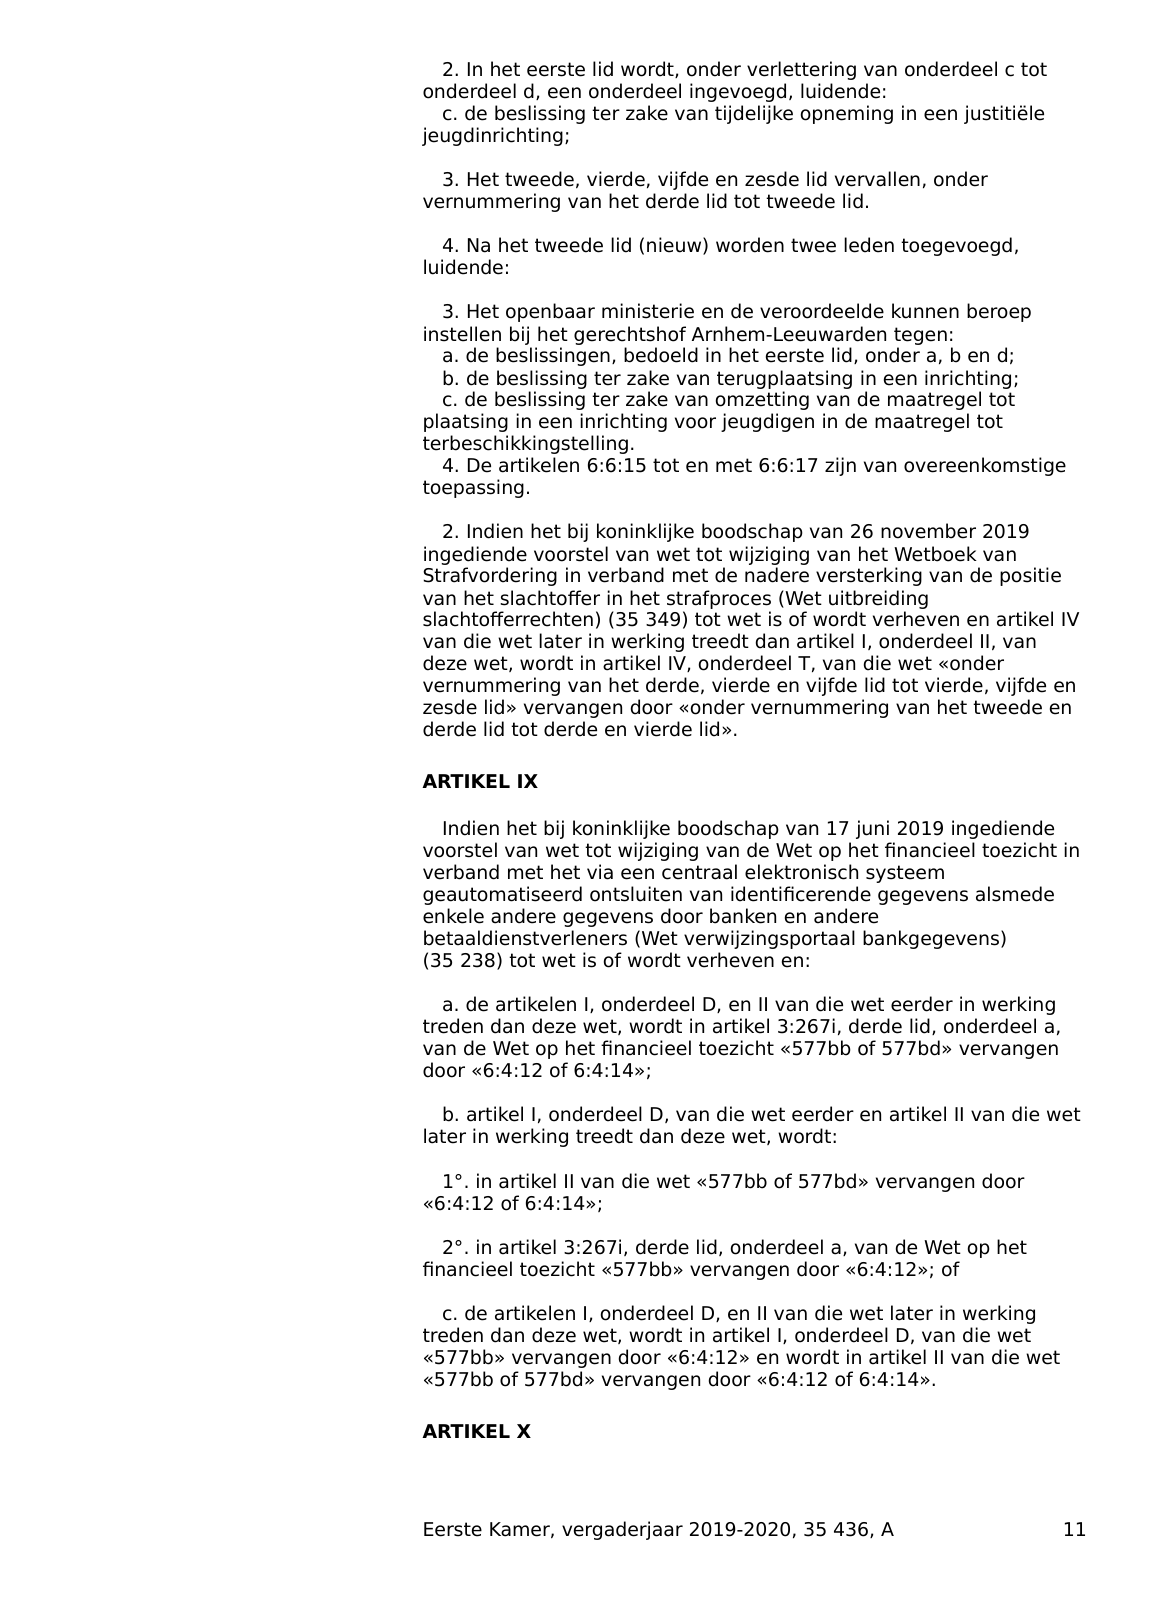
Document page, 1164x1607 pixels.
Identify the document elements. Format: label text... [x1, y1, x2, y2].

text 3. Het openbaar ministerie en de veroordeelde kunnen beroep instellen bij het gerechtshof Arnhem-Leeuwarden tegen: [422, 301, 1087, 345]
subtitle ARTIKEL IX [422, 771, 1087, 793]
text b. artikel I, onderdeel D, van die wet eerder en artikel II van die wet later in werking treedt dan deze wet, wordt: [422, 1104, 1087, 1148]
text b. de beslissing ter zake van terugplaatsing in een inrichting; [422, 367, 1087, 389]
subtitle ARTIKEL X [422, 1421, 1087, 1443]
text c. de beslissing ter zake van tijdelijke opneming in een justitiële jeugdinrichting; [422, 103, 1087, 147]
text 1°. in artikel II van die wet «577bb of 577bd» vervangen door «6:4:12 of 6:4:14»; [422, 1171, 1087, 1214]
text a. de beslissingen, bedoeld in het eerste lid, onder a, b en d; [422, 345, 1087, 367]
text 2. Indien het bij koninklijke boodschap van 26 november 2019 ingediende voorstel van wet tot wijziging van het Wetboek van Strafvordering in verband met de nadere versterking van de positie van het slachtoffer in het strafproces (Wet uitbreiding slachtofferrechten) (35 349) tot wet is of wordt verheven en artikel IV van die wet later in werking treedt dan artikel I, onderdeel II, van deze wet, wordt in artikel IV, onderdeel T, van die wet «onder vernummering van het derde, vierde en vijfde lid tot vierde, vijfde en zesde lid» vervangen door «onder vernummering van het tweede en derde lid tot derde en vierde lid». [422, 521, 1087, 741]
text 2°. in artikel 3:267i, derde lid, onderdeel a, van de Wet op het financieel toezicht «577bb» vervangen door «6:4:12»; of [422, 1237, 1087, 1281]
text c. de artikelen I, onderdeel D, en II van die wet later in werking treden dan deze wet, wordt in artikel I, onderdeel D, van die wet «577bb» vervangen door «6:4:12» en wordt in artikel II van die wet «577bb of 577bd» vervangen door «6:4:12 of 6:4:14». [422, 1303, 1087, 1391]
text Indien het bij koninklijke boodschap van 17 juni 2019 ingediende voorstel van wet tot wijziging van de Wet op het financieel toezicht in verband met het via een centraal elektronisch systeem geautomatiseerd ontsluiten van identificerende gegevens alsmede enkele andere gegevens door banken en andere betaaldienstverleners (Wet verwijzingsportaal bankgegevens) (35 238) tot wet is of wordt verheven en: [422, 818, 1087, 972]
text c. de beslissing ter zake van omzetting van de maatregel tot plaatsing in een inrichting voor jeugdigen in de maatregel tot terbeschikkingstelling. [422, 389, 1087, 455]
text a. de artikelen I, onderdeel D, en II van die wet eerder in werking treden dan deze wet, wordt in artikel 3:267i, derde lid, onderdeel a, van de Wet op het financieel toezicht «577bb of 577bd» vervangen door «6:4:12 of 6:4:14»; [422, 994, 1087, 1082]
text 4. De artikelen 6:6:15 tot en met 6:6:17 zijn van overeenkomstige toepassing. [422, 455, 1087, 499]
text 4. Na het tweede lid (nieuw) worden twee leden toegevoegd, luidende: [422, 235, 1087, 279]
text 2. In het eerste lid wordt, onder verlettering van onderdeel c tot onderdeel d, een onderdeel ingevoegd, luidende: [422, 59, 1087, 103]
text 3. Het tweede, vierde, vijfde en zesde lid vervallen, onder vernummering van het derde lid tot tweede lid. [422, 169, 1087, 213]
